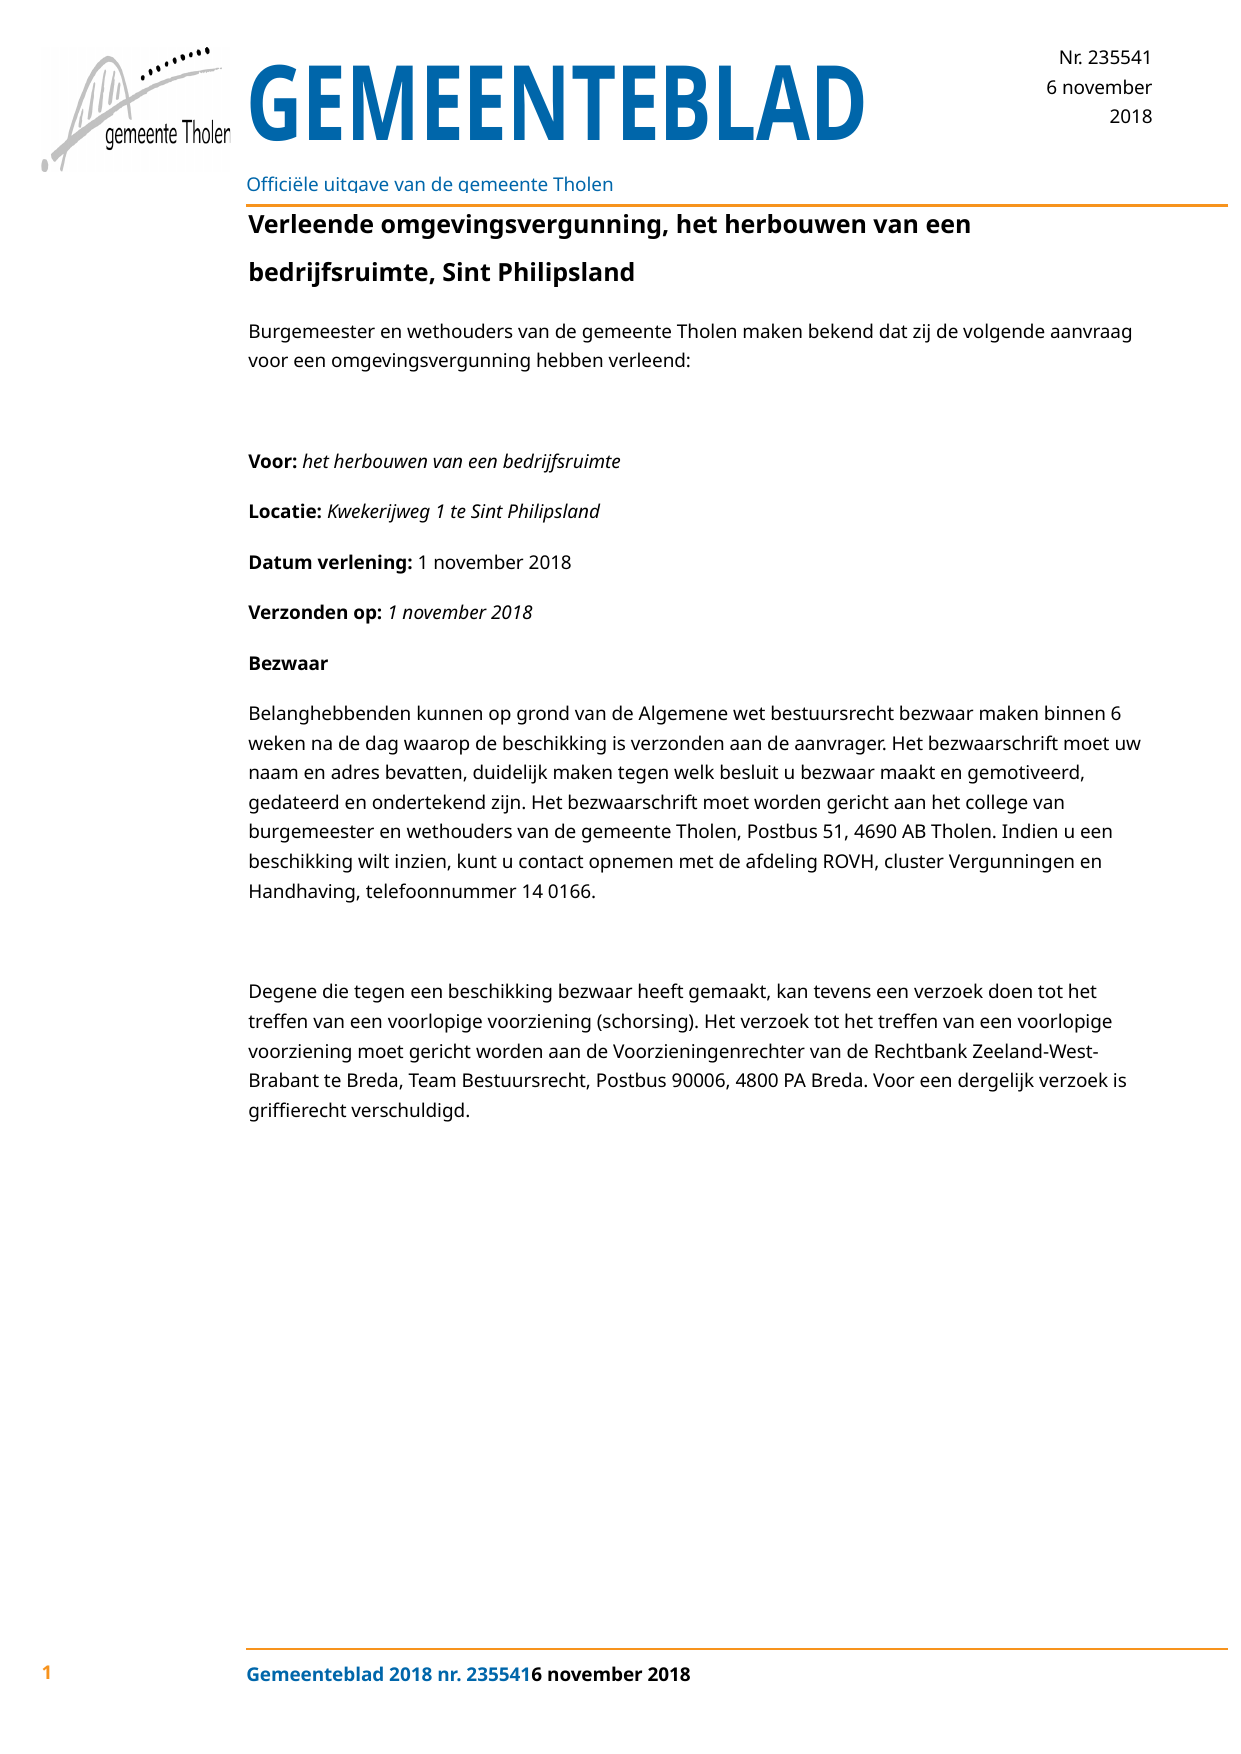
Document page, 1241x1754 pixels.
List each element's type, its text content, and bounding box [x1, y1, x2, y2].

text Datum verlening: 1 november 2018 [248, 549, 1152, 575]
text Locatie: Kwekerijweg 1 te Sint Philipsland [248, 499, 1152, 524]
text Verleende omgevingsvergunning, het herbouwen van een bedrijfsruimte, Sint Philipsland [248, 207, 1152, 288]
text Verzonden op: 1 november 2018 [248, 599, 1152, 625]
text Degene die tegen een beschikking bezwaar heeft gemaakt, kan tevens een verzoek doen tot het treffen van een voorlopige voorziening (schorsing). Het verzoek tot het treffen van een voorlopige voorziening moet gericht worden aan de Voorzieningenrechter van de Rechtbank Zeeland-West-Brabant te Breda, Team Bestuursrecht, Postbus 90006, 4800 PA Breda. Voor een dergelijk verzoek is griffierecht verschuldigd. [248, 979, 1152, 1123]
text Belanghebbenden kunnen op grond van de Algemene wet bestuursrecht bezwaar maken binnen 6 weken na de dag waarop de beschikking is verzonden aan de aanvrager. Het bezwaarschrift moet uw naam en adres bevatten, duidelijk maken tegen welk besluit u bezwaar maakt en gemotiveerd, gedateerd en ondertekend zijn. Het bezwaarschrift moet worden gericht aan het college van burgemeester en wethouders van de gemeente Tholen, Postbus 51, 4690 AB Tholen. Indien u een beschikking wilt inzien, kunt u contact opnemen met de afdeling ROVH, cluster Vergunningen en Handhaving, telefoonnummer 14 0166. [248, 700, 1152, 904]
text Bezwaar [248, 650, 1152, 676]
text Voor: het herbouwen van een bedrijfsruimte [248, 448, 1152, 474]
picture [41, 47, 231, 172]
text Burgemeester en wethouders van de gemeente Tholen maken bekend dat zij de volgende aanvraag voor een omgevingsvergunning hebben verleend: [248, 318, 1152, 373]
